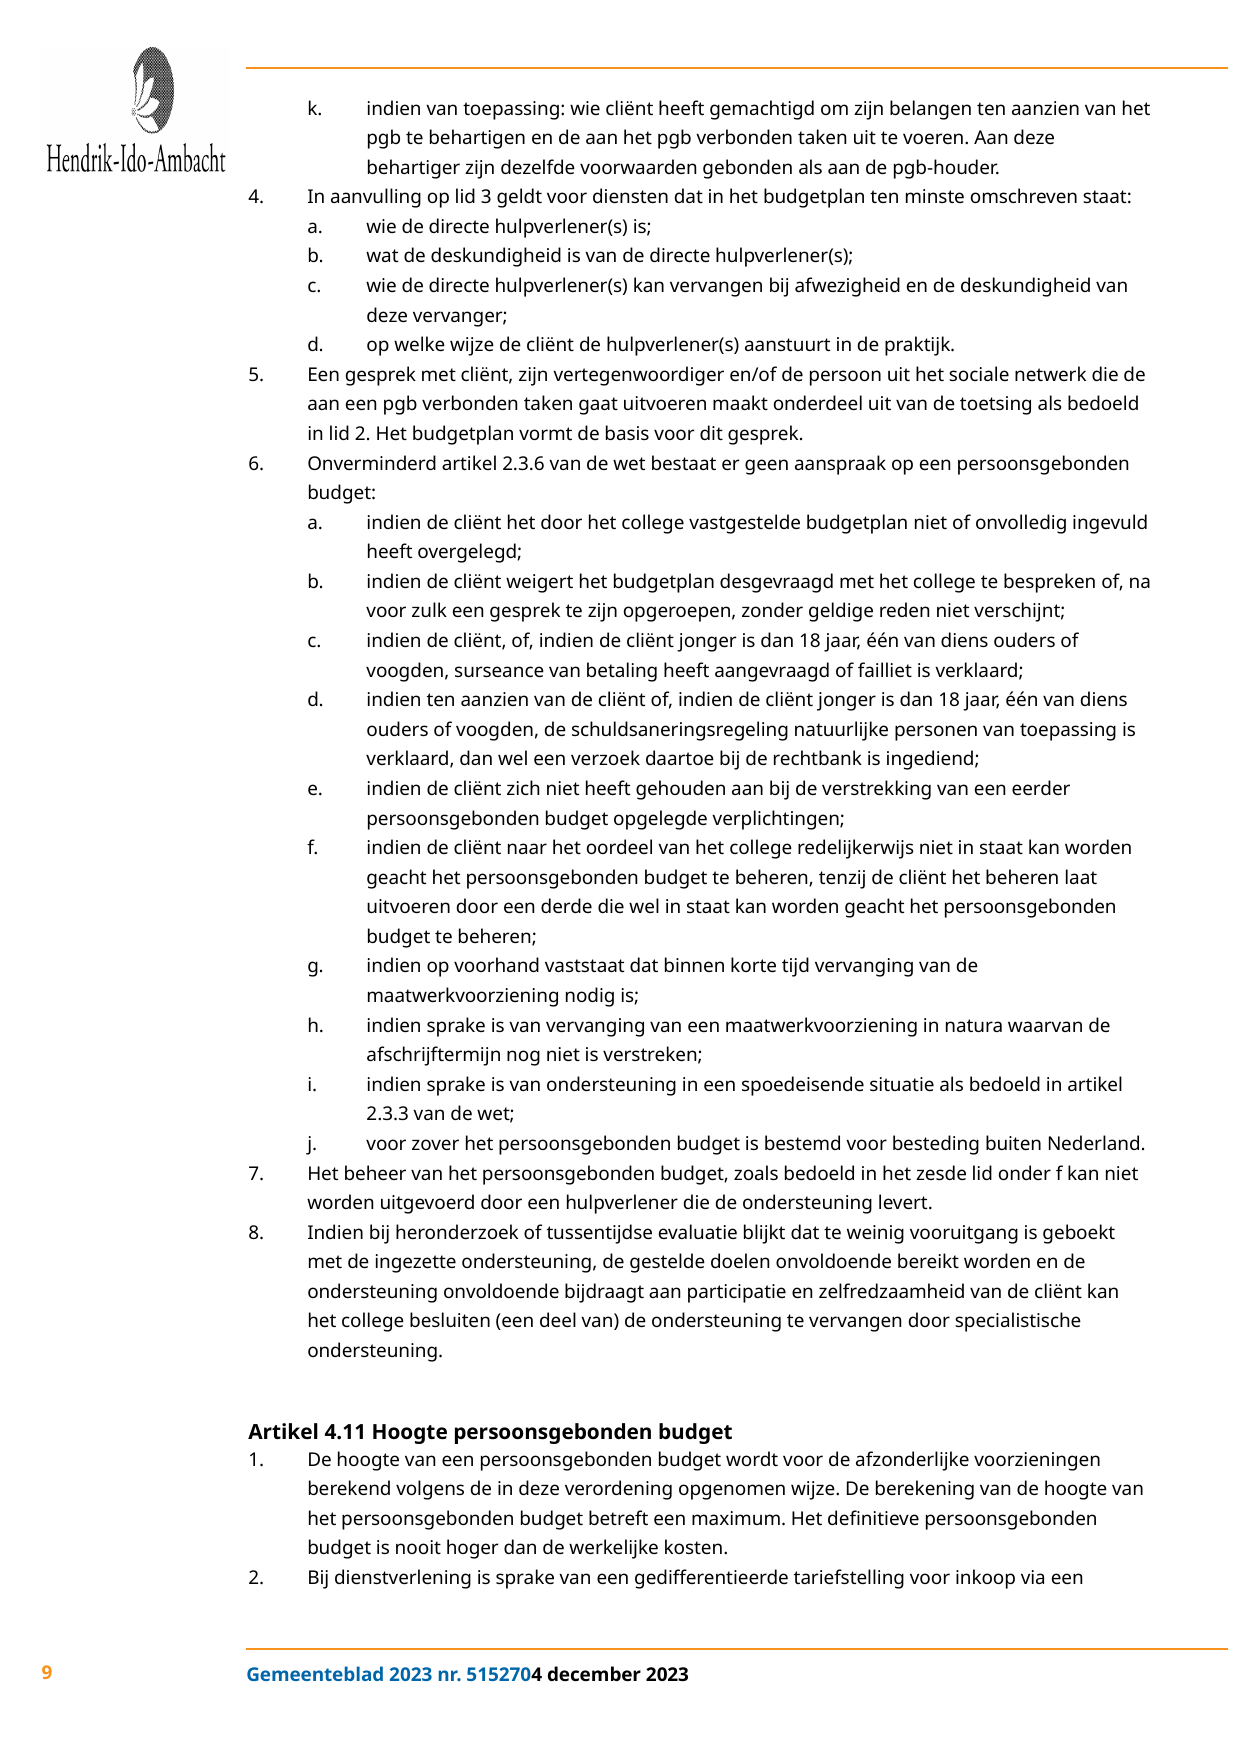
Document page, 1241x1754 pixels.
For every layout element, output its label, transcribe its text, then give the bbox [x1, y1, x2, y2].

list indien de cliënt naar het oordeel van het college redelijkerwijs niet in staat kan worden geacht het persoonsgebonden budget te beheren, tenzij de cliënt het beheren laat uitvoeren door een derde die wel in staat kan worden geacht het persoonsgebonden budget te beheren; [307, 834, 1152, 949]
list indien van toepassing: wie cliënt heeft gemachtigd om zijn belangen ten aanzien van het pgb te behartigen en de aan het pgb verbonden taken uit te voeren. Aan deze behartiger zijn dezelfde voorwaarden gebonden als aan de pgb-houder. [307, 95, 1152, 180]
list indien sprake is van vervanging van een maatwerkvoorziening in natura waarvan de afschrijftermijn nog niet is verstreken; [307, 1012, 1152, 1067]
list Bij dienstverlening is sprake van een gedifferentieerde tariefstelling voor inkoop via een [248, 1564, 1152, 1590]
list indien op voorhand vaststaat dat binnen korte tijd vervanging van de maatwerkvoorziening nodig is; [307, 953, 1152, 1008]
picture [41, 47, 231, 172]
list indien ten aanzien van de cliënt of, indien de cliënt jonger is dan 18 jaar, één van diens ouders of voogden, de schuldsaneringsregeling natuurlijke personen van toepassing is verklaard, dan wel een verzoek daartoe bij de rechtbank is ingediend; [307, 686, 1152, 771]
list De hoogte van een persoonsgebonden budget wordt voor de afzonderlijke voorzieningen berekend volgens de in deze verordening opgenomen wijze. De berekening van de hoogte van het persoonsgebonden budget betreft een maximum. Het definitieve persoonsgebonden budget is nooit hoger dan de werkelijke kosten. [248, 1446, 1152, 1560]
list voor zover het persoonsgebonden budget is bestemd voor besteding buiten Nederland. [307, 1130, 1152, 1156]
list indien de cliënt het door het college vastgestelde budgetplan niet of onvolledig ingevuld heeft overgelegd; [307, 509, 1152, 564]
list wie de directe hulpverlener(s) kan vervangen bij afwezigheid en de deskundigheid van deze vervanger; [307, 272, 1152, 328]
list wat de deskundigheid is van de directe hulpverlener(s); [307, 243, 1152, 268]
list indien de cliënt zich niet heeft gehouden aan bij de verstrekking van een eerder persoonsgebonden budget opgelegde verplichtingen; [307, 775, 1152, 831]
list Het beheer van het persoonsgebonden budget, zoals bedoeld in het zesde lid onder f kan niet worden uitgevoerd door een hulpverlener die de ondersteuning levert. [248, 1160, 1152, 1215]
list Een gesprek met cliënt, zijn vertegenwoordiger en/of de persoon uit het sociale netwerk die de aan een pgb verbonden taken gaat uitvoeren maakt onderdeel uit van de toetsing als bedoeld in lid 2. Het budgetplan vormt de basis voor dit gesprek. [248, 361, 1152, 446]
list In aanvulling op lid 3 geldt voor diensten dat in het budgetplan ten minste omschreven staat: [248, 183, 1152, 209]
list wie de directe hulpverlener(s) is; [307, 213, 1152, 239]
list Onverminderd artikel 2.3.6 van de wet bestaat er geen aanspraak op een persoonsgebonden budget: [248, 450, 1152, 505]
list indien de cliënt weigert het budgetplan desgevraagd met het college te bespreken of, na voor zulk een gesprek te zijn opgeroepen, zonder geldige reden niet verschijnt; [307, 568, 1152, 623]
text Artikel 4.11 Hoogte persoonsgebonden budget [248, 1417, 1152, 1446]
list indien sprake is van ondersteuning in een spoedeisende situatie als bedoeld in artikel 2.3.3 van de wet; [307, 1071, 1152, 1126]
list op welke wijze de cliënt de hulpverlener(s) aanstuurt in de praktijk. [307, 331, 1152, 357]
list indien de cliënt, of, indien de cliënt jonger is dan 18 jaar, één van diens ouders of voogden, surseance van betaling heeft aangevraagd of failliet is verklaard; [307, 627, 1152, 683]
list Indien bij heronderzoek of tussentijdse evaluatie blijkt dat te weinig vooruitgang is geboekt met de ingezette ondersteuning, de gestelde doelen onvoldoende bereikt worden en de ondersteuning onvoldoende bijdraagt aan participatie en zelfredzaamheid van de cliënt kan het college besluiten (een deel van) de ondersteuning te vervangen door specialistische ondersteuning. [248, 1219, 1152, 1363]
